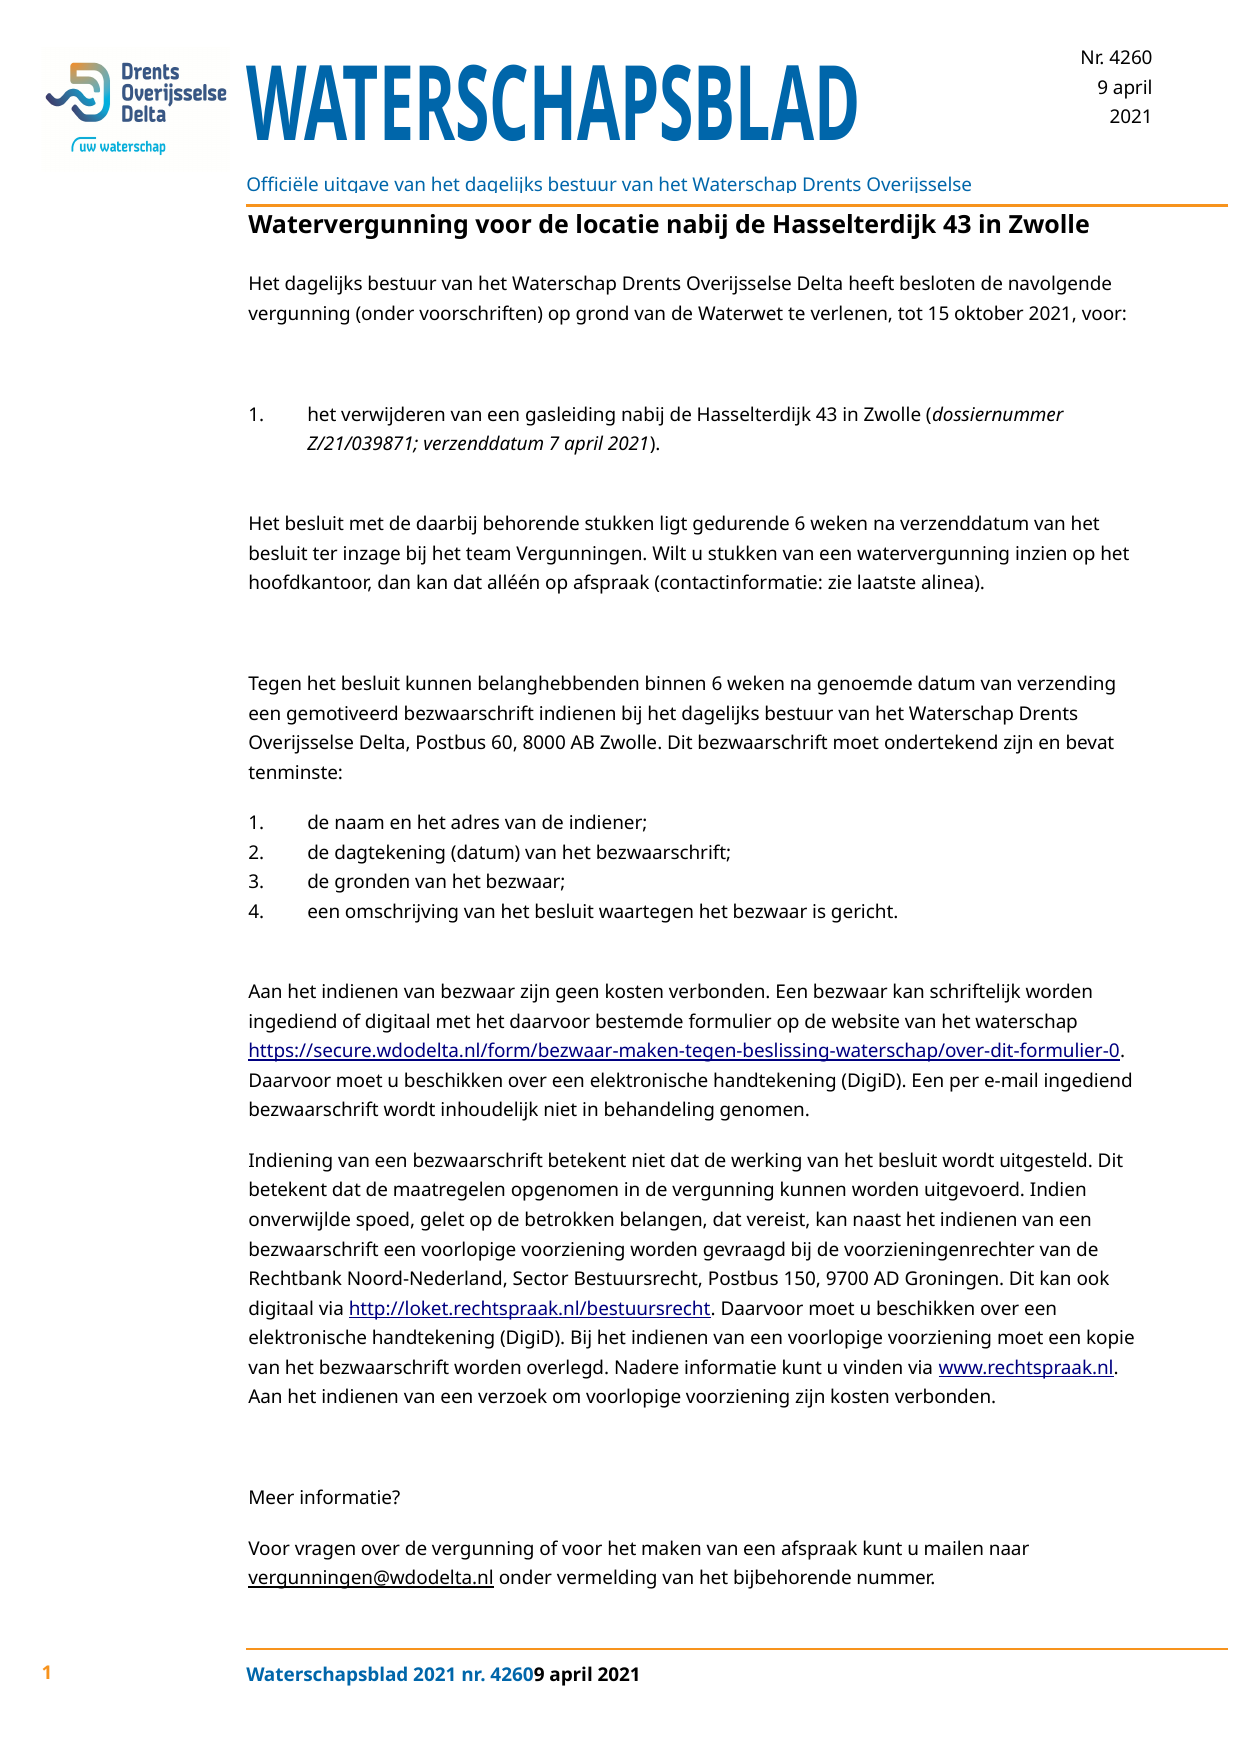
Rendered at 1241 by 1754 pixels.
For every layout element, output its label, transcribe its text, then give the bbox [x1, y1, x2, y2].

text Het besluit met de daarbij behorende stukken ligt gedurende 6 weken na verzenddatum van het besluit ter inzage bij het team Vergunningen. Wilt u stukken van een watervergunning inzien op het hoofdkantoor, dan kan dat alléén op afspraak (contactinformatie: zie laatste alinea). [248, 510, 1152, 595]
text Watervergunning voor de locatie nabij de Hasselterdijk 43 in Zwolle [248, 207, 1152, 241]
list de naam en het adres van de indiener; [248, 809, 1152, 835]
text Het dagelijks bestuur van het Waterschap Drents Overijsselse Delta heeft besloten de navolgende vergunning (onder voorschriften) op grond van de Waterwet te verlenen, tot 15 oktober 2021, voor: [248, 270, 1152, 326]
text Voor vragen over de vergunning of voor het maken van een afspraak kunt u mailen naar vergunningen@wdodelta.nl onder vermelding van het bijbehorende nummer. [248, 1535, 1152, 1590]
text Meer informatie? [248, 1484, 1152, 1510]
text Aan het indienen van bezwaar zijn geen kosten verbonden. Een bezwaar kan schriftelijk worden ingediend of digitaal met het daarvoor bestemde formulier op de website van het waterschap https://secure.wdodelta.nl/form/bezwaar-maken-tegen-beslissing-waterschap/over-dit-formulier-0. Daarvoor moet u beschikken over een elektronische handtekening (DigiD). Een per e-mail ingediend bezwaarschrift wordt inhoudelijk niet in behandeling genomen. [248, 978, 1152, 1122]
picture [41, 47, 231, 172]
list de dagtekening (datum) van het bezwaarschrift; [248, 839, 1152, 865]
text Indiening van een bezwaarschrift betekent niet dat de werking van het besluit wordt uitgesteld. Dit betekent dat de maatregelen opgenomen in de vergunning kunnen worden uitgevoerd. Indien onverwijlde spoed, gelet op de betrokken belangen, dat vereist, kan naast het indienen van een bezwaarschrift een voorlopige voorziening worden gevraagd bij de voorzieningenrechter van de Rechtbank Noord-Nederland, Sector Bestuursrecht, Postbus 150, 9700 AD Groningen. Dit kan ook digitaal via http://loket.rechtspraak.nl/bestuursrecht. Daarvoor moet u beschikken over een elektronische handtekening (DigiD). Bij het indienen van een voorlopige voorziening moet een kopie van het bezwaarschrift worden overlegd. Nadere informatie kunt u vinden via www.rechtspraak.nl. Aan het indienen van een verzoek om voorlopige voorziening zijn kosten verbonden. [248, 1147, 1152, 1409]
list het verwijderen van een gasleiding nabij de Hasselterdijk 43 in Zwolle (dossiernummer Z/21/039871; verzenddatum 7 april 2021). [248, 401, 1152, 456]
list de gronden van het bezwaar; [248, 869, 1152, 894]
list een omschrijving van het besluit waartegen het bezwaar is gericht. [248, 898, 1152, 924]
text Tegen het besluit kunnen belanghebbenden binnen 6 weken na genoemde datum van verzending een gemotiveerd bezwaarschrift indienen bij het dagelijks bestuur van het Waterschap Drents Overijsselse Delta, Postbus 60, 8000 AB Zwolle. Dit bezwaarschrift moet ondertekend zijn en bevat tenminste: [248, 670, 1152, 785]
